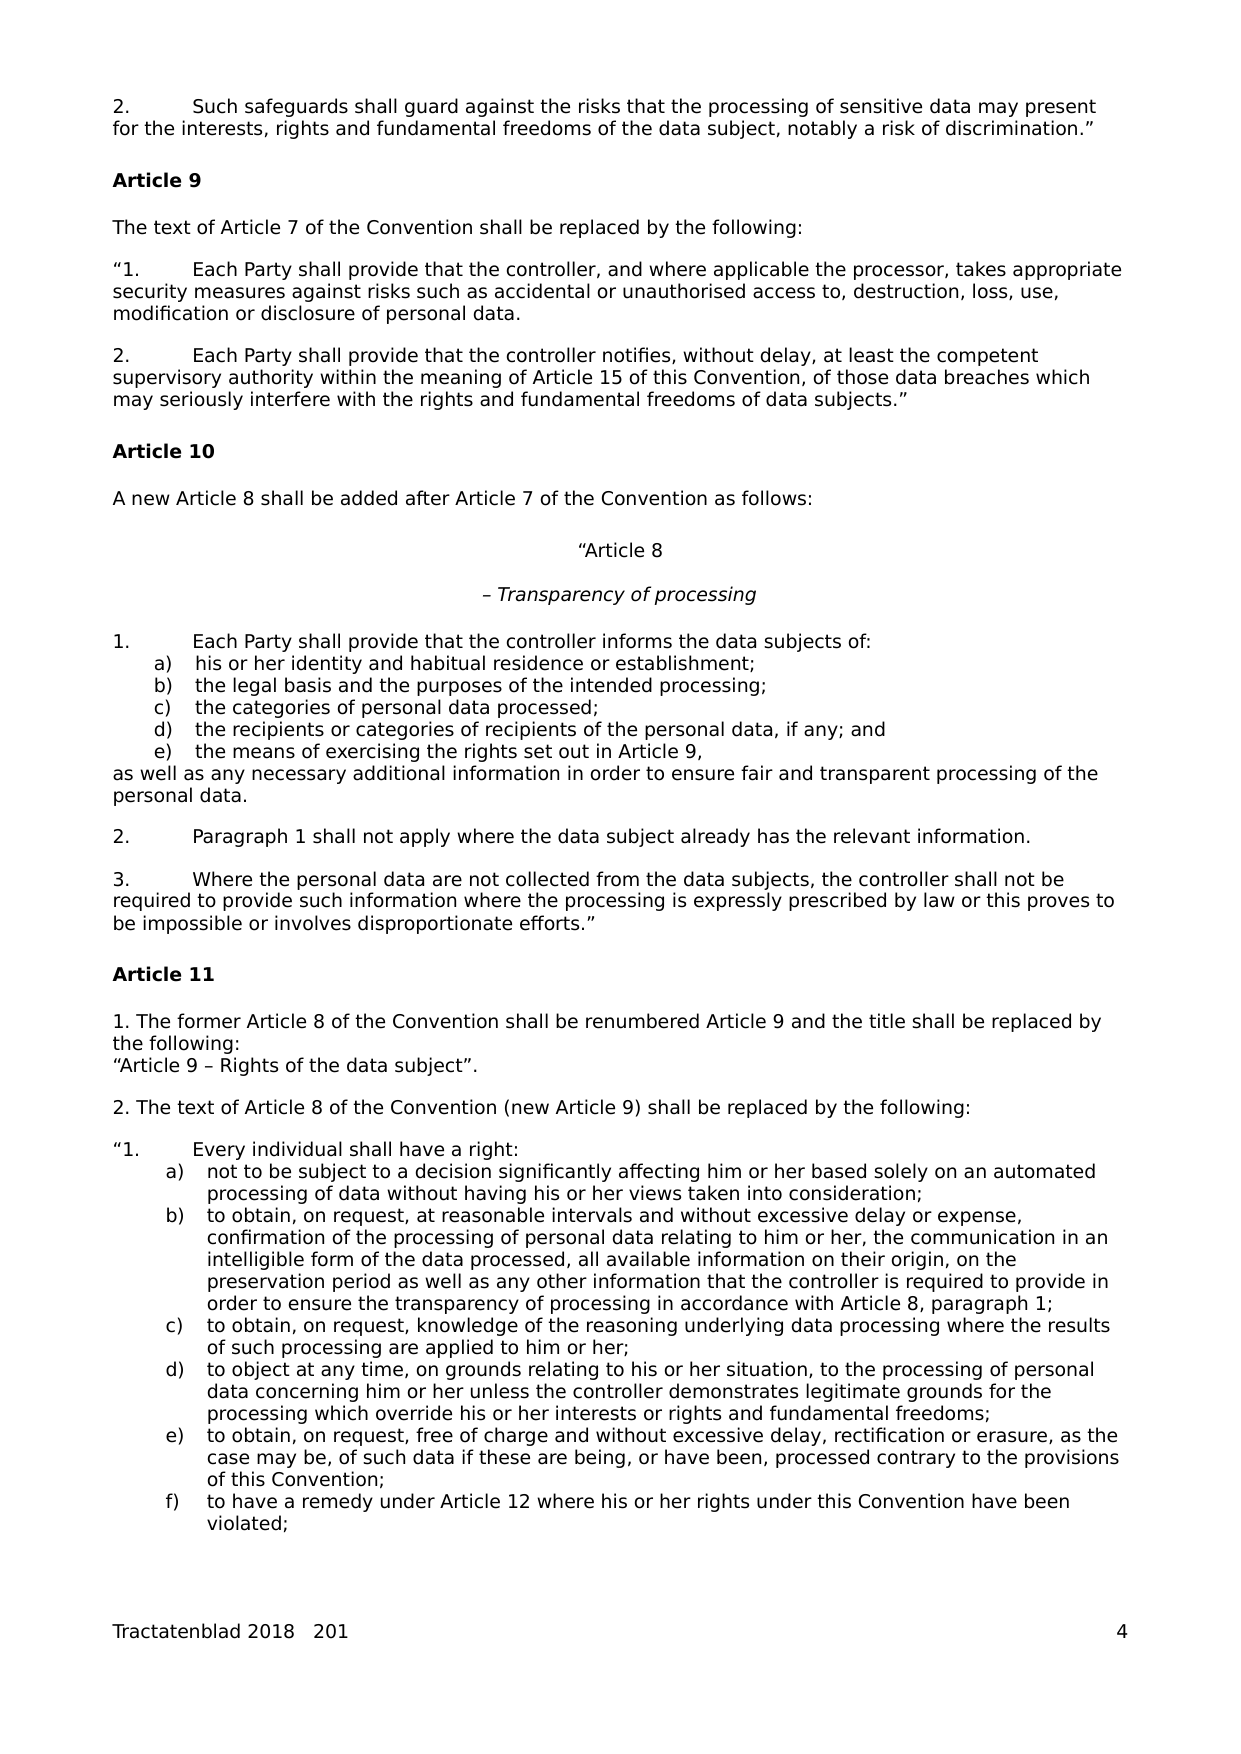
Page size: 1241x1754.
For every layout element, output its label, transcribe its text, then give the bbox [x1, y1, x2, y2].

text c) to obtain, on request, knowledge of the reasoning underlying data processing where the results of such processing are applied to him or her; [165, 1315, 1128, 1359]
text 2. Each Party shall provide that the controller notifies, without delay, at least the competent supervisory authority within the meaning of Article 15 of this Convention, of those data breaches which may seriously interfere with the rights and fundamental freedoms of data subjects.” [112, 345, 1128, 411]
text 2. Such safeguards shall guard against the risks that the processing of sensitive data may present for the interests, rights and fundamental freedoms of the data subject, notably a risk of discrimination.” [112, 96, 1128, 140]
text a) not to be subject to a decision significantly affecting him or her based solely on an automated processing of data without having his or her views taken into consideration; [165, 1161, 1128, 1205]
text 2. Paragraph 1 shall not apply where the data subject already has the relevant information. [112, 826, 1128, 848]
text e) to obtain, on request, free of charge and without excessive delay, rectification or erasure, as the case may be, of such data if these are being, or have been, processed contrary to the provisions of this Convention; [165, 1425, 1128, 1491]
text b) the legal basis and the purposes of the intended processing; [153, 674, 1128, 697]
text 3. Where the personal data are not collected from the data subjects, the controller shall not be required to provide such information where the processing is expressly prescribed by law or this proves to be impossible or involves disproportionate efforts.” [112, 868, 1128, 934]
text as well as any necessary additional information in order to ensure fair and transparent processing of the personal data. [112, 762, 1128, 806]
text b) to obtain, on request, at reasonable intervals and without excessive delay or expense, confirmation of the processing of personal data relating to him or her, the communication in an intelligible form of the data processed, all available information on their origin, on the preservation period as well as any other information that the controller is required to provide in order to ensure the transparency of processing in accordance with Article 8, paragraph 1; [165, 1205, 1128, 1315]
text c) the categories of personal data processed; [153, 697, 1128, 718]
text A new Article 8 shall be added after Article 7 of the Convention as follows: [112, 488, 1128, 510]
text “Article 9 – Rights of the data subject”. [112, 1055, 1128, 1077]
text 2. The text of Article 8 of the Convention (new Article 9) shall be replaced by the following: [112, 1097, 1128, 1119]
text a) his or her identity and habitual residence or establishment; [153, 653, 1128, 674]
text 1. The former Article 8 of the Convention shall be renumbered Article 9 and the title shall be replaced by the following: [112, 1011, 1128, 1055]
subtitle “Article 8 – Transparency of processing [112, 540, 1128, 606]
text 1. Each Party shall provide that the controller informs the data subjects of: [112, 631, 1128, 653]
text d) the recipients or categories of recipients of the personal data, if any; and [153, 718, 1128, 741]
subtitle Article 9 [112, 170, 1128, 192]
text e) the means of exercising the rights set out in Article 9, [153, 741, 1128, 762]
subtitle Article 11 [112, 964, 1128, 986]
text “1. Every individual shall have a right: [112, 1139, 1128, 1161]
text The text of Article 7 of the Convention shall be replaced by the following: [112, 217, 1128, 239]
text d) to object at any time, on grounds relating to his or her situation, to the processing of personal data concerning him or her unless the controller demonstrates legitimate grounds for the processing which override his or her interests or rights and fundamental freedoms; [165, 1359, 1128, 1425]
text f) to have a remedy under Article 12 where his or her rights under this Convention have been violated; [165, 1491, 1128, 1535]
text “1. Each Party shall provide that the controller, and where applicable the processor, takes appropriate security measures against risks such as accidental or unauthorised access to, destruction, loss, use, modification or disclosure of personal data. [112, 259, 1128, 325]
subtitle Article 10 [112, 441, 1128, 463]
